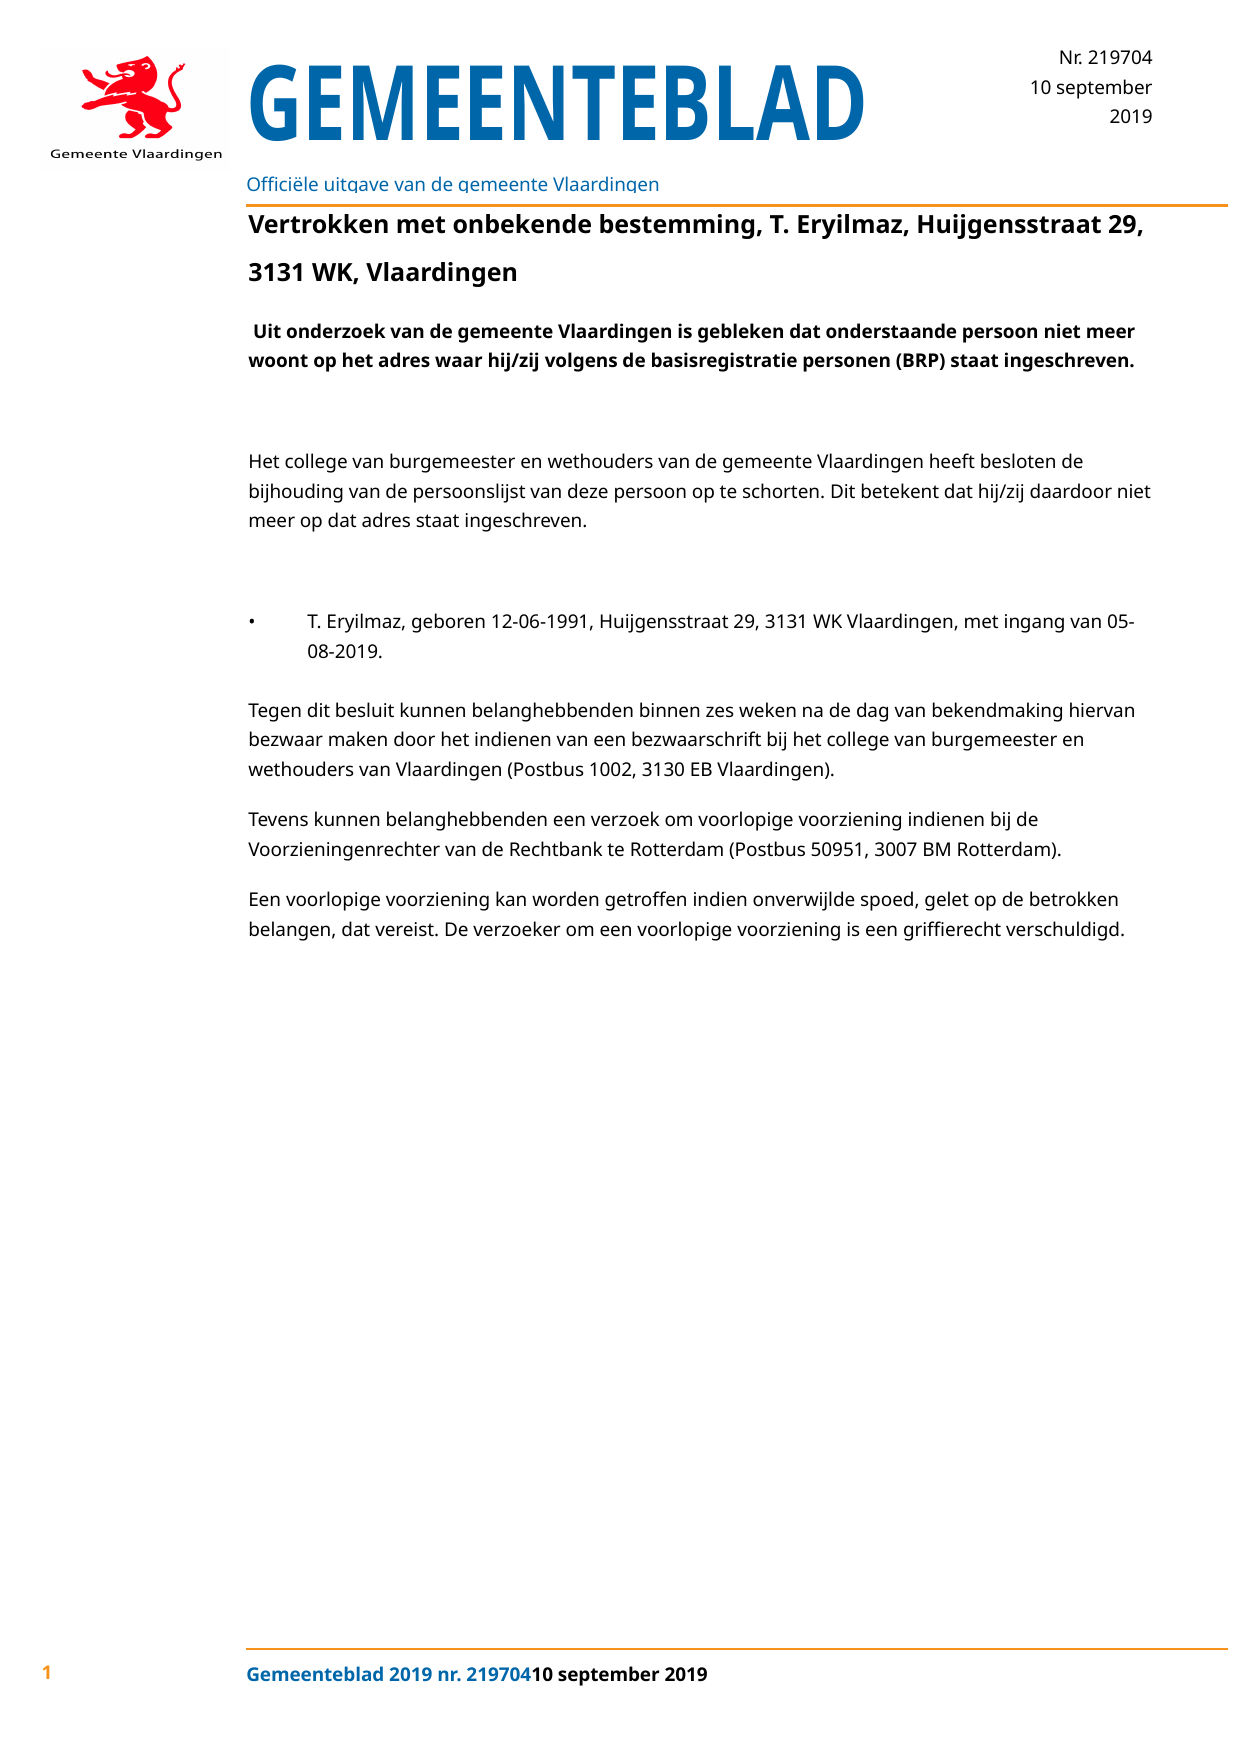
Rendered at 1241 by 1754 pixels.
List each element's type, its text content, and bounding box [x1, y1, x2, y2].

text Vertrokken met onbekende bestemming, T. Eryilmaz, Huijgensstraat 29, 3131 WK, Vlaardingen [248, 207, 1152, 288]
picture [41, 47, 231, 172]
list T. Eryilmaz, geboren 12-06-1991, Huijgensstraat 29, 3131 WK Vlaardingen, met ingang van 05-08-2019. [248, 608, 1152, 664]
text Tevens kunnen belanghebbenden een verzoek om voorlopige voorziening indienen bij de Voorzieningenrechter van de Rechtbank te Rotterdam (Postbus 50951, 3007 BM Rotterdam). [248, 807, 1152, 862]
text Het college van burgemeester en wethouders van de gemeente Vlaardingen heeft besloten de bijhouding van de persoonslijst van deze persoon op te schorten. Dit betekent dat hij/zij daardoor niet meer op dat adres staat ingeschreven. [248, 448, 1152, 533]
text Tegen dit besluit kunnen belanghebbenden binnen zes weken na de dag van bekendmaking hiervan bezwaar maken door het indienen van een bezwaarschrift bij het college van burgemeester en wethouders van Vlaardingen (Postbus 1002, 3130 EB Vlaardingen). [248, 697, 1152, 782]
text Uit onderzoek van de gemeente Vlaardingen is gebleken dat onderstaande persoon niet meer woont op het adres waar hij/zij volgens de basisregistratie personen (BRP) staat ingeschreven. [248, 318, 1152, 373]
text Een voorlopige voorziening kan worden getroffen indien onverwijlde spoed, gelet op de betrokken belangen, dat vereist. De verzoeker om een voorlopige voorziening is een griffierecht verschuldigd. [248, 887, 1152, 942]
